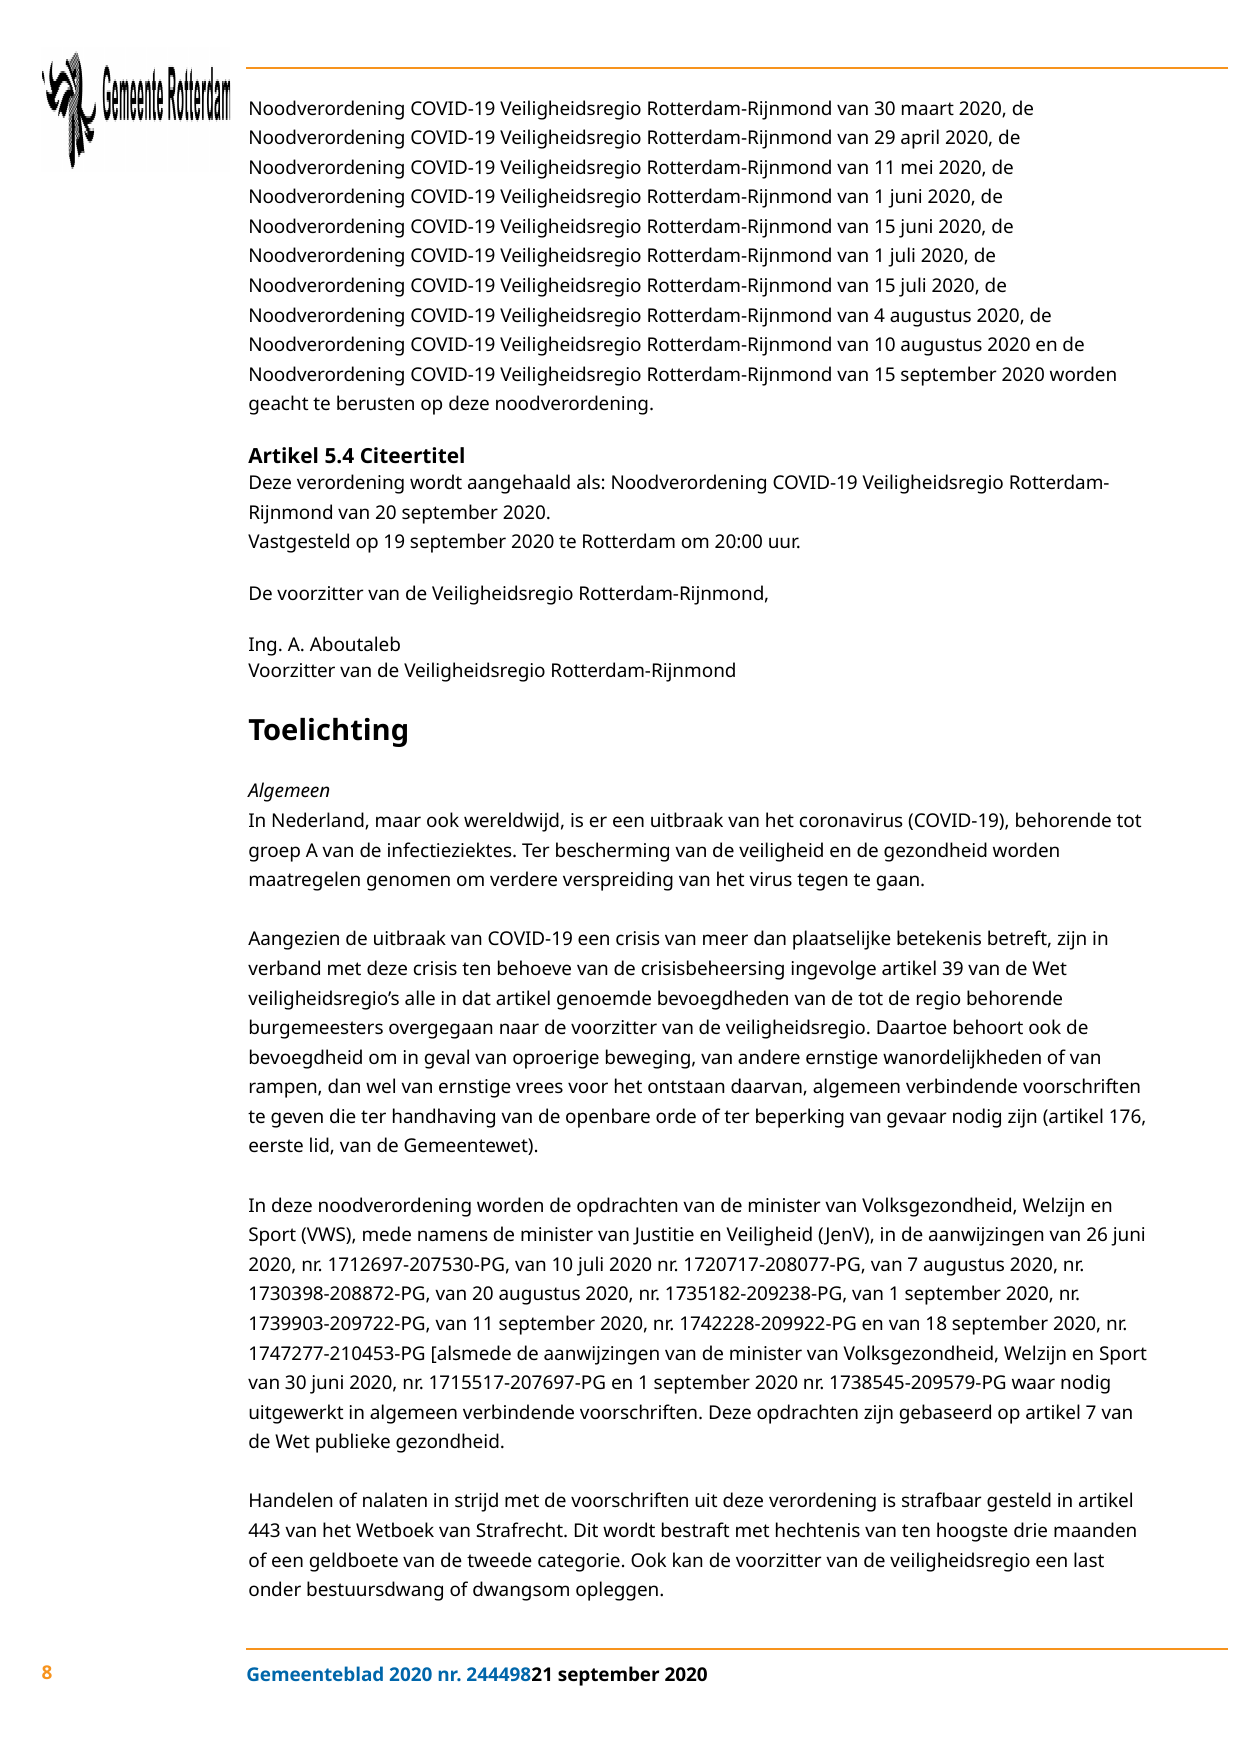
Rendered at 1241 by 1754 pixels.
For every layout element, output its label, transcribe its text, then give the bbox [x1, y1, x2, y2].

picture [41, 47, 231, 172]
text Ing. A. Aboutaleb [248, 632, 1152, 657]
text Deze verordening wordt aangehaald als: Noodverordening COVID-19 Veiligheidsregio Rotterdam-Rijnmond van 20 september 2020. [248, 469, 1152, 525]
text In deze noodverordening worden de opdrachten van de minister van Volksgezondheid, Welzijn en Sport (VWS), mede namens de minister van Justitie en Veiligheid (JenV), in de aanwijzingen van 26 juni 2020, nr. 1712697-207530-PG, van 10 juli 2020 nr. 1720717-208077-PG, van 7 augustus 2020, nr. 1730398-208872-PG, van 20 augustus 2020, nr. 1735182-209238-PG, van 1 september 2020, nr. 1739903-209722-PG, van 11 september 2020, nr. 1742228-209922-PG en van 18 september 2020, nr. 1747277-210453-PG [alsmede de aanwijzingen van de minister van Volksgezondheid, Welzijn en Sport van 30 juni 2020, nr. 1715517-207697-PG en 1 september 2020 nr. 1738545-209579-PG waar nodig uitgewerkt in algemeen verbindende voorschriften. Deze opdrachten zijn gebaseerd op artikel 7 van de Wet publieke gezondheid. [248, 1192, 1152, 1454]
text Vastgesteld op 19 september 2020 te Rotterdam om 20:00 uur. [248, 529, 1152, 554]
text De voorzitter van de Veiligheidsregio Rotterdam-Rijnmond, [248, 580, 1152, 606]
text Aangezien de uitbraak van COVID-19 een crisis van meer dan plaatselijke betekenis betreft, zijn in verband met deze crisis ten behoeve van de crisisbeheersing ingevolge artikel 39 van de Wet veiligheidsregio’s alle in dat artikel genoemde bevoegdheden van de tot de regio behorende burgemeesters overgegaan naar de voorzitter van de veiligheidsregio. Daartoe behoort ook de bevoegdheid om in geval van oproerige beweging, van andere ernstige wanordelijkheden of van rampen, dan wel van ernstige vrees voor het ontstaan daarvan, algemeen verbindende voorschriften te geven die ter handhaving van de openbare orde of ter beperking van gevaar nodig zijn (artikel 176, eerste lid, van de Gemeentewet). [248, 926, 1152, 1158]
text Algemeen [248, 778, 1152, 803]
text In Nederland, maar ook wereldwijd, is er een uitbraak van het coronavirus (COVID-19), behorende tot groep A van de infectieziektes. Ter bescherming van de veiligheid en de gezondheid worden maatregelen genomen om verdere verspreiding van het virus tegen te gaan. [248, 807, 1152, 892]
text Toelichting [248, 709, 1152, 748]
text Noodverordening COVID-19 Veiligheidsregio Rotterdam-Rijnmond van 30 maart 2020, de Noodverordening COVID-19 Veiligheidsregio Rotterdam-Rijnmond van 29 april 2020, de Noodverordening COVID-19 Veiligheidsregio Rotterdam-Rijnmond van 11 mei 2020, de Noodverordening COVID-19 Veiligheidsregio Rotterdam-Rijnmond van 1 juni 2020, de Noodverordening COVID-19 Veiligheidsregio Rotterdam-Rijnmond van 15 juni 2020, de Noodverordening COVID-19 Veiligheidsregio Rotterdam-Rijnmond van 1 juli 2020, de Noodverordening COVID-19 Veiligheidsregio Rotterdam-Rijnmond van 15 juli 2020, de Noodverordening COVID-19 Veiligheidsregio Rotterdam-Rijnmond van 4 augustus 2020, de Noodverordening COVID-19 Veiligheidsregio Rotterdam-Rijnmond van 10 augustus 2020 en de Noodverordening COVID-19 Veiligheidsregio Rotterdam-Rijnmond van 15 september 2020 worden geacht te berusten op deze noodverordening. [248, 95, 1152, 416]
text Handelen of nalaten in strijd met de voorschriften uit deze verordening is strafbaar gesteld in artikel 443 van het Wetboek van Strafrecht. Dit wordt bestraft met hechtenis van ten hoogste drie maanden of een geldboete van de tweede categorie. Ook kan de voorzitter van de veiligheidsregio een last onder bestuursdwang of dwangsom opleggen. [248, 1488, 1152, 1602]
text Voorzitter van de Veiligheidsregio Rotterdam-Rijnmond [248, 657, 1152, 683]
text Artikel 5.4 Citeertitel [248, 441, 1152, 469]
